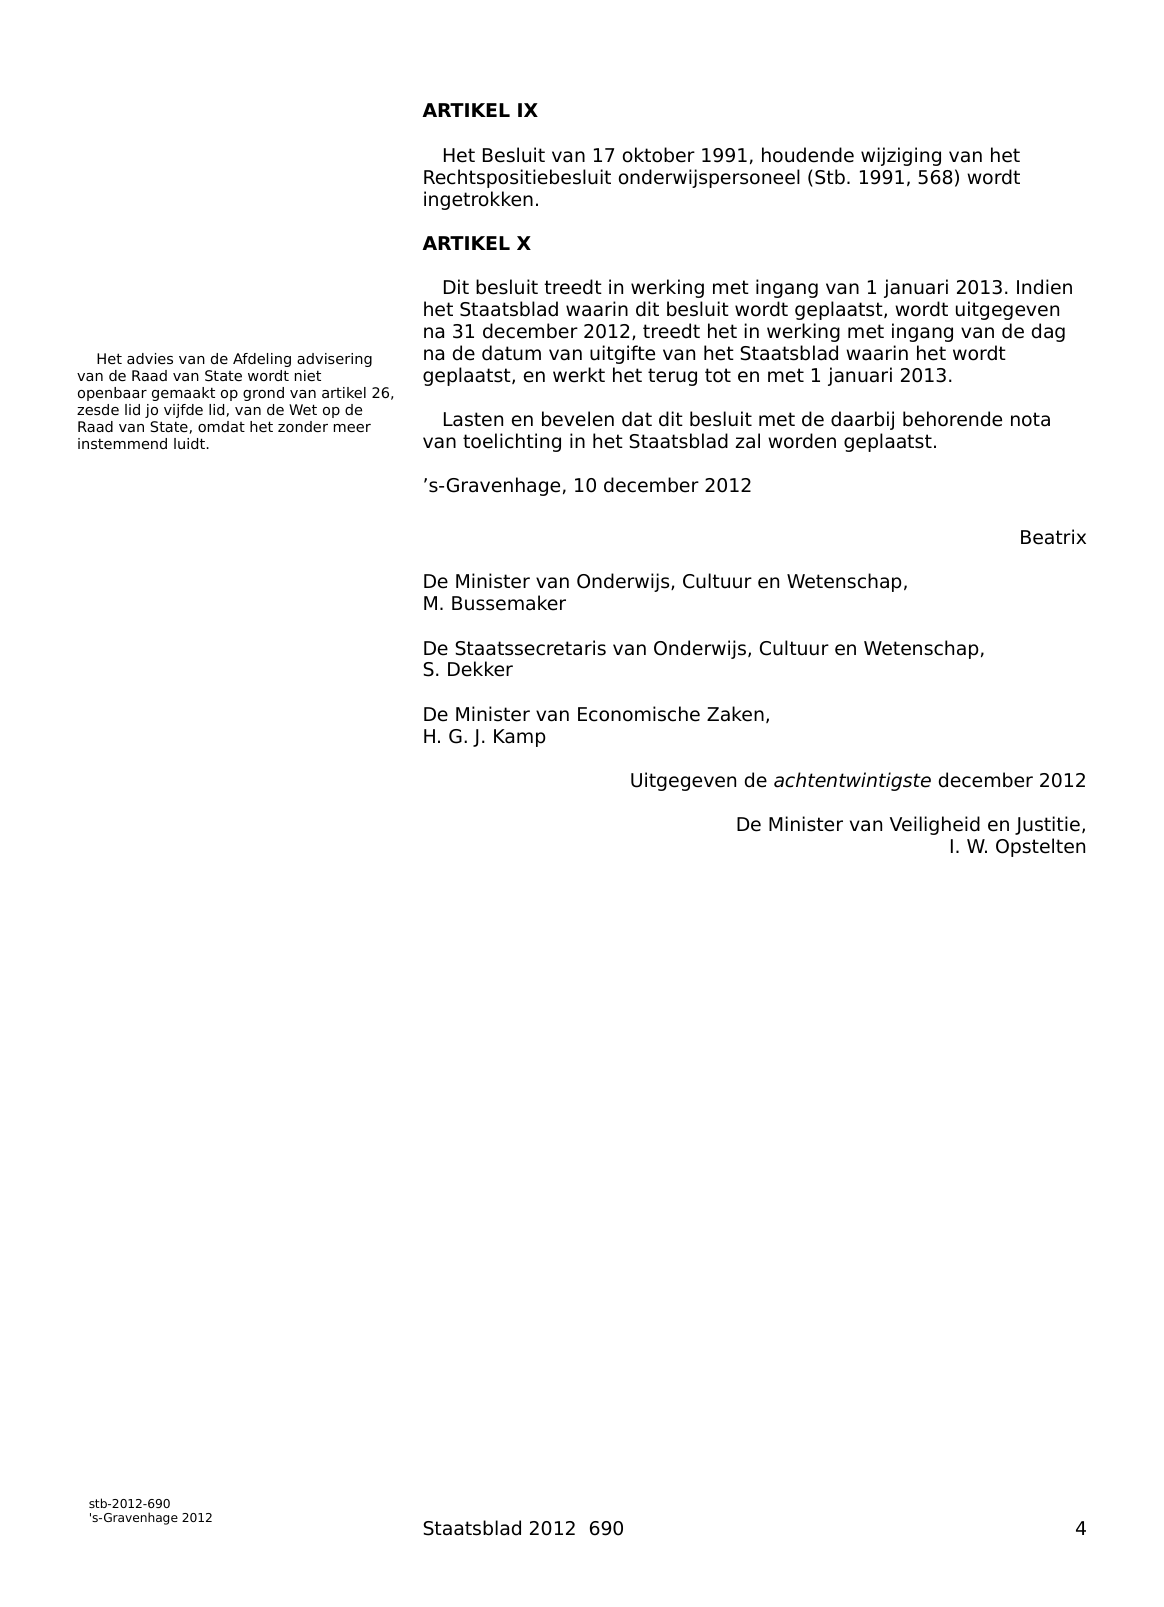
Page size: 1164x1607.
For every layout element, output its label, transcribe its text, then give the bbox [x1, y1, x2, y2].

text Beatrix [422, 527, 1087, 549]
text Uitgegeven de achtentwintigste december 2012 [422, 770, 1087, 792]
text De Staatssecretaris van Onderwijs, Cultuur en Wetenschap, S. Dekker [422, 637, 1087, 681]
text De Minister van Onderwijs, Cultuur en Wetenschap, M. Bussemaker [422, 571, 1087, 615]
subtitle ARTIKEL X [422, 233, 1087, 255]
text 's-Gravenhage 2012 [88, 1511, 323, 1525]
subtitle ARTIKEL IX [422, 100, 1087, 122]
text Het advies van de Afdeling advisering van de Raad van State wordt niet openbaar gemaakt op grond van artikel 26, zesde lid jo vijfde lid, van de Wet op de Raad van State, omdat het zonder meer instemmend luidt. [77, 351, 396, 453]
text Lasten en bevelen dat dit besluit met de daarbij behorende nota van toelichting in het Staatsblad zal worden geplaatst. [422, 409, 1087, 453]
text Dit besluit treedt in werking met ingang van 1 januari 2013. Indien het Staatsblad waarin dit besluit wordt geplaatst, wordt uitgegeven na 31 december 2012, treedt het in werking met ingang van de dag na de datum van uitgifte van het Staatsblad waarin het wordt geplaatst, en werkt het terug tot en met 1 januari 2013. [422, 277, 1087, 387]
text stb-2012-690 [88, 1497, 323, 1511]
text Het Besluit van 17 oktober 1991, houdende wijziging van het Rechtspositiebesluit onderwijspersoneel (Stb. 1991, 568) wordt ingetrokken. [422, 144, 1087, 211]
text De Minister van Veiligheid en Justitie, I. W. Opstelten [422, 814, 1087, 858]
text De Minister van Economische Zaken, H. G. J. Kamp [422, 703, 1087, 747]
text ’s-Gravenhage, 10 december 2012 [422, 475, 1087, 497]
